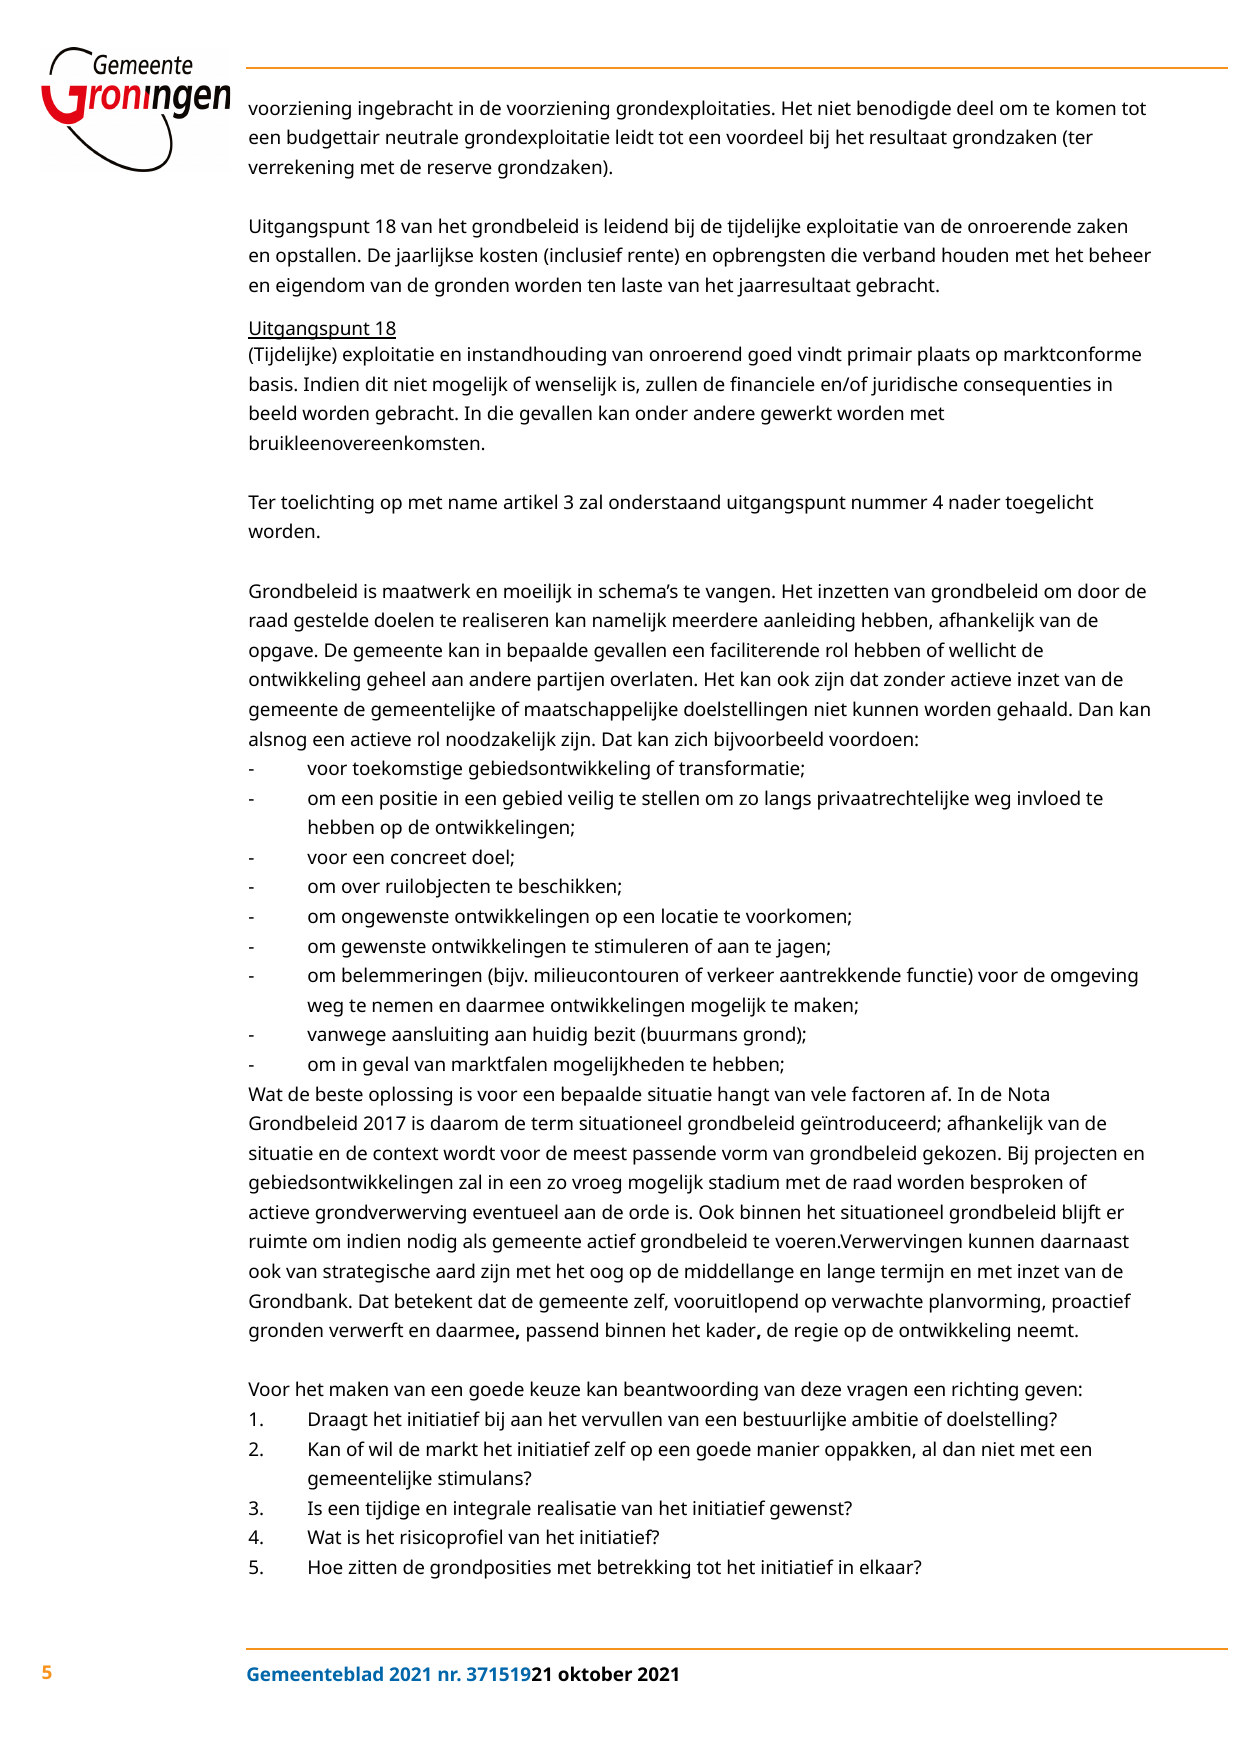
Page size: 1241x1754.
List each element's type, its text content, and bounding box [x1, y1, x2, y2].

list om ongewenste ontwikkelingen op een locatie te voorkomen; [248, 903, 1152, 929]
text Voor het maken van een goede keuze kan beantwoording van deze vragen een richting geven: [248, 1377, 1152, 1402]
list vanwege aansluiting aan huidig bezit (buurmans grond); [248, 1022, 1152, 1047]
list Hoe zitten de grondposities met betrekking tot het initiatief in elkaar? [248, 1554, 1152, 1580]
text Uitgangspunt 18 van het grondbeleid is leidend bij de tijdelijke exploitatie van de onroerende zaken en opstallen. De jaarlijkse kosten (inclusief rente) en opbrengsten die verband houden met het beheer en eigendom van de gronden worden ten laste van het jaarresultaat gebracht. [248, 213, 1152, 298]
list Draagt het initiatief bij aan het vervullen van een bestuurlijke ambitie of doelstelling? [248, 1406, 1152, 1432]
text Wat de beste oplossing is voor een bepaalde situatie hangt van vele factoren af. In de Nota Grondbeleid 2017 is daarom de term situationeel grondbeleid geïntroduceerd; afhankelijk van de situatie en de context wordt voor de meest passende vorm van grondbeleid gekozen. Bij projecten en gebiedsontwikkelingen zal in een zo vroeg mogelijk stadium met de raad worden besproken of actieve grondverwerving eventueel aan de orde is. Ook binnen het situationeel grondbeleid blijft er ruimte om indien nodig als gemeente actief grondbeleid te voeren.Verwervingen kunnen daarnaast ook van strategische aard zijn met het oog op de middellange en lange termijn en met inzet van de Grondbank. Dat betekent dat de gemeente zelf, vooruitlopend op verwachte planvorming, proactief gronden verwerft en daarmee, passend binnen het kader, de regie op de ontwikkeling neemt. [248, 1081, 1152, 1343]
text Grondbeleid is maatwerk en moeilijk in schema’s te vangen. Het inzetten van grondbeleid om door de raad gestelde doelen te realiseren kan namelijk meerdere aanleiding hebben, afhankelijk van de opgave. De gemeente kan in bepaalde gevallen een faciliterende rol hebben of wellicht de ontwikkeling geheel aan andere partijen overlaten. Het kan ook zijn dat zonder actieve inzet van de gemeente de gemeentelijke of maatschappelijke doelstellingen niet kunnen worden gehaald. Dan kan alsnog een actieve rol noodzakelijk zijn. Dat kan zich bijvoorbeeld voordoen: [248, 578, 1152, 751]
list om over ruilobjecten te beschikken; [248, 874, 1152, 899]
picture [41, 47, 231, 172]
text Uitgangspunt 18 [248, 315, 1152, 341]
list Wat is het risicoprofiel van het initiatief? [248, 1524, 1152, 1550]
list Kan of wil de markt het initiatief zelf op een goede manier oppakken, al dan niet met een gemeentelijke stimulans? [248, 1436, 1152, 1491]
text Ter toelichting op met name artikel 3 zal onderstaand uitgangspunt nummer 4 nader toegelicht worden. [248, 489, 1152, 544]
list voor toekomstige gebiedsontwikkeling of transformatie; [248, 755, 1152, 781]
list om gewenste ontwikkelingen te stimuleren of aan te jagen; [248, 933, 1152, 958]
list voor een concreet doel; [248, 844, 1152, 870]
list om een positie in een gebied veilig te stellen om zo langs privaatrechtelijke weg invloed te hebben op de ontwikkelingen; [248, 785, 1152, 840]
text voorziening ingebracht in de voorziening grondexploitaties. Het niet benodigde deel om te komen tot een budgettair neutrale grondexploitatie leidt tot een voordeel bij het resultaat grondzaken (ter verrekening met de reserve grondzaken). [248, 95, 1152, 180]
list Is een tijdige en integrale realisatie van het initiatief gewenst? [248, 1495, 1152, 1521]
list om in geval van marktfalen mogelijkheden te hebben; [248, 1051, 1152, 1077]
list om belemmeringen (bijv. milieucontouren of verkeer aantrekkende functie) voor de omgeving weg te nemen en daarmee ontwikkelingen mogelijk te maken; [248, 962, 1152, 1018]
text (Tijdelijke) exploitatie en instandhouding van onroerend goed vindt primair plaats op marktconforme basis. Indien dit niet mogelijk of wenselijk is, zullen de financiele en/of juridische consequenties in beeld worden gebracht. In die gevallen kan onder andere gewerkt worden met bruikleenovereenkomsten. [248, 341, 1152, 456]
